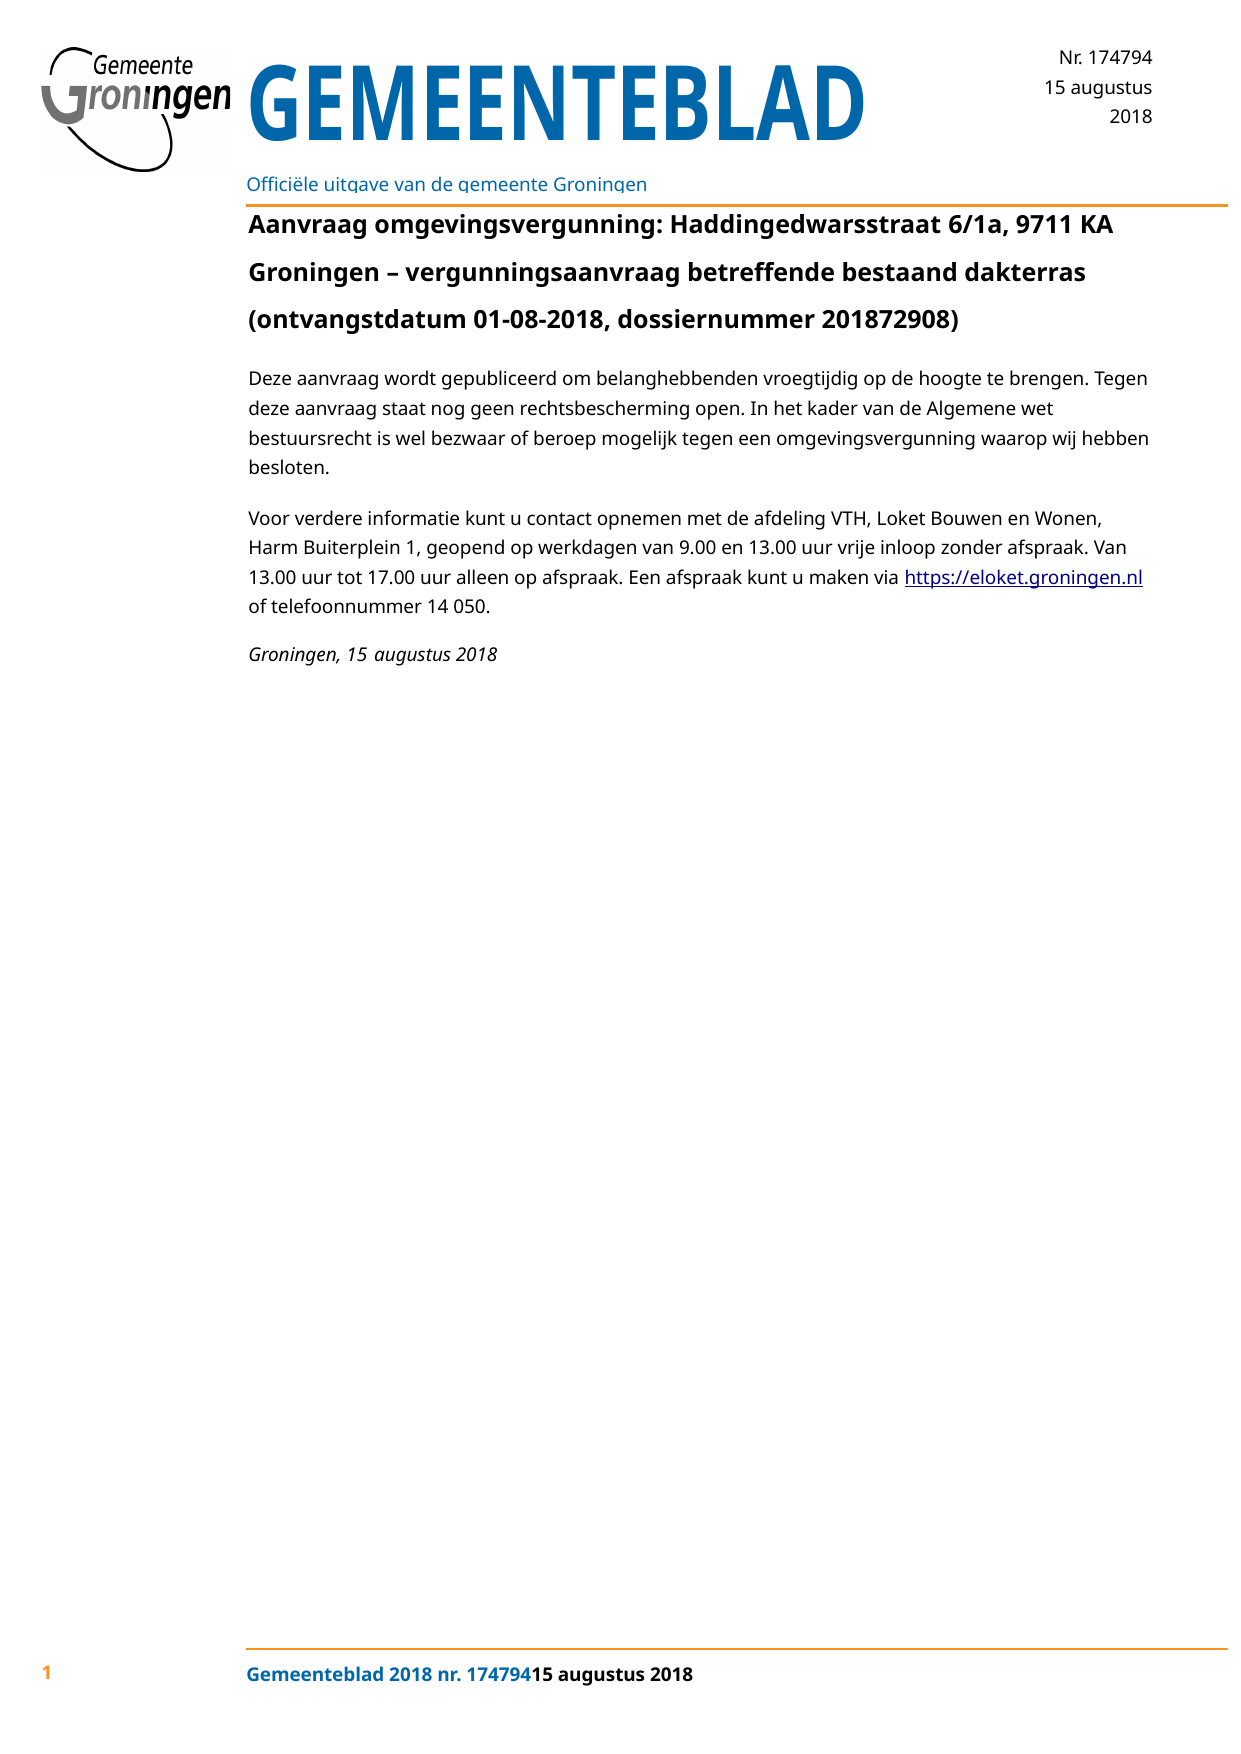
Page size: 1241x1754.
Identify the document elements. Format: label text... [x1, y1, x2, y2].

text Aanvraag omgevingsvergunning: Haddingedwarsstraat 6/1a, 9711 KA Groningen – vergunningsaanvraag betreffende bestaand dakterras (ontvangstdatum 01-08-2018, dossiernummer 201872908) [248, 207, 1152, 336]
text Voor verdere informatie kunt u contact opnemen met de afdeling VTH, Loket Bouwen en Wonen, Harm Buiterplein 1, geopend op werkdagen van 9.00 en 13.00 uur vrije inloop zonder afspraak. Van 13.00 uur tot 17.00 uur alleen op afspraak. Een afspraak kunt u maken via https://eloket.groningen.nl of telefoonnummer 14 050. [248, 505, 1152, 619]
text Groningen, 15 augustus 2018 [248, 641, 1152, 667]
picture [41, 47, 231, 172]
text Deze aanvraag wordt gepubliceerd om belanghebbenden vroegtijdig op de hoogte te brengen. Tegen deze aanvraag staat nog geen rechtsbescherming open. In het kader van de Algemene wet bestuursrecht is wel bezwaar of beroep mogelijk tegen een omgevingsvergunning waarop wij hebben besloten. [248, 366, 1152, 480]
